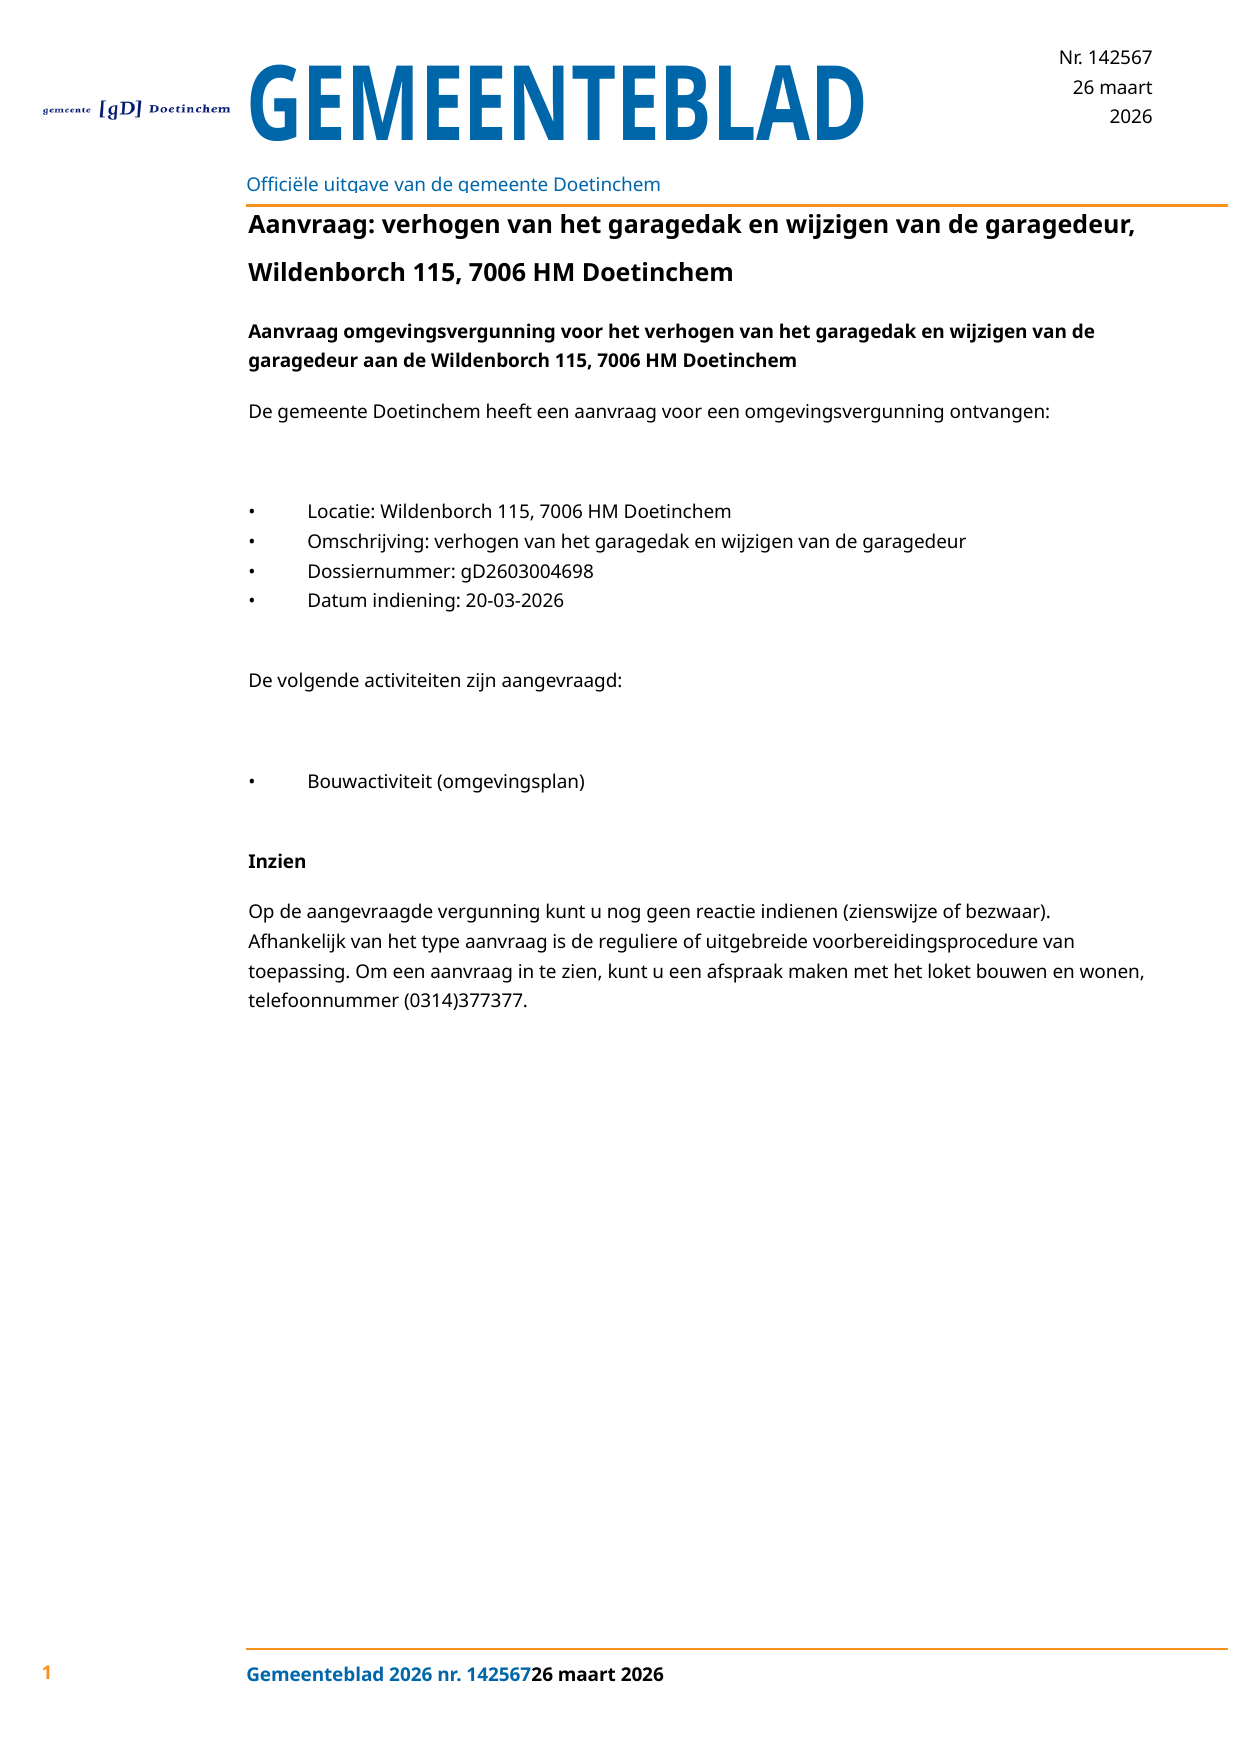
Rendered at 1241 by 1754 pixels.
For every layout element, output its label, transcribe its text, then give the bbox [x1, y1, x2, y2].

text De volgende activiteiten zijn aangevraagd: [248, 667, 1152, 693]
text Aanvraag: verhogen van het garagedak en wijzigen van de garagedeur, Wildenborch 115, 7006 HM Doetinchem [248, 207, 1152, 288]
picture [41, 47, 231, 172]
list Dossiernummer: gD2603004698 [248, 558, 1152, 584]
text Op de aangevraagde vergunning kunt u nog geen reactie indienen (zienswijze of bezwaar). Afhankelijk van het type aanvraag is de reguliere of uitgebreide voorbereidingsprocedure van toepassing. Om een aanvraag in te zien, kunt u een afspraak maken met het loket bouwen en wonen, telefoonnummer (0314)377377. [248, 899, 1152, 1013]
text Aanvraag omgevingsvergunning voor het verhogen van het garagedak en wijzigen van de garagedeur aan de Wildenborch 115, 7006 HM Doetinchem [248, 318, 1152, 373]
list Locatie: Wildenborch 115, 7006 HM Doetinchem [248, 499, 1152, 524]
text Inzien [248, 848, 1152, 874]
list Datum indiening: 20-03-2026 [248, 587, 1152, 613]
list Bouwactiviteit (omgevingsplan) [248, 768, 1152, 794]
list Omschrijving: verhogen van het garagedak en wijzigen van de garagedeur [248, 528, 1152, 554]
text De gemeente Doetinchem heeft een aanvraag voor een omgevingsvergunning ontvangen: [248, 398, 1152, 424]
